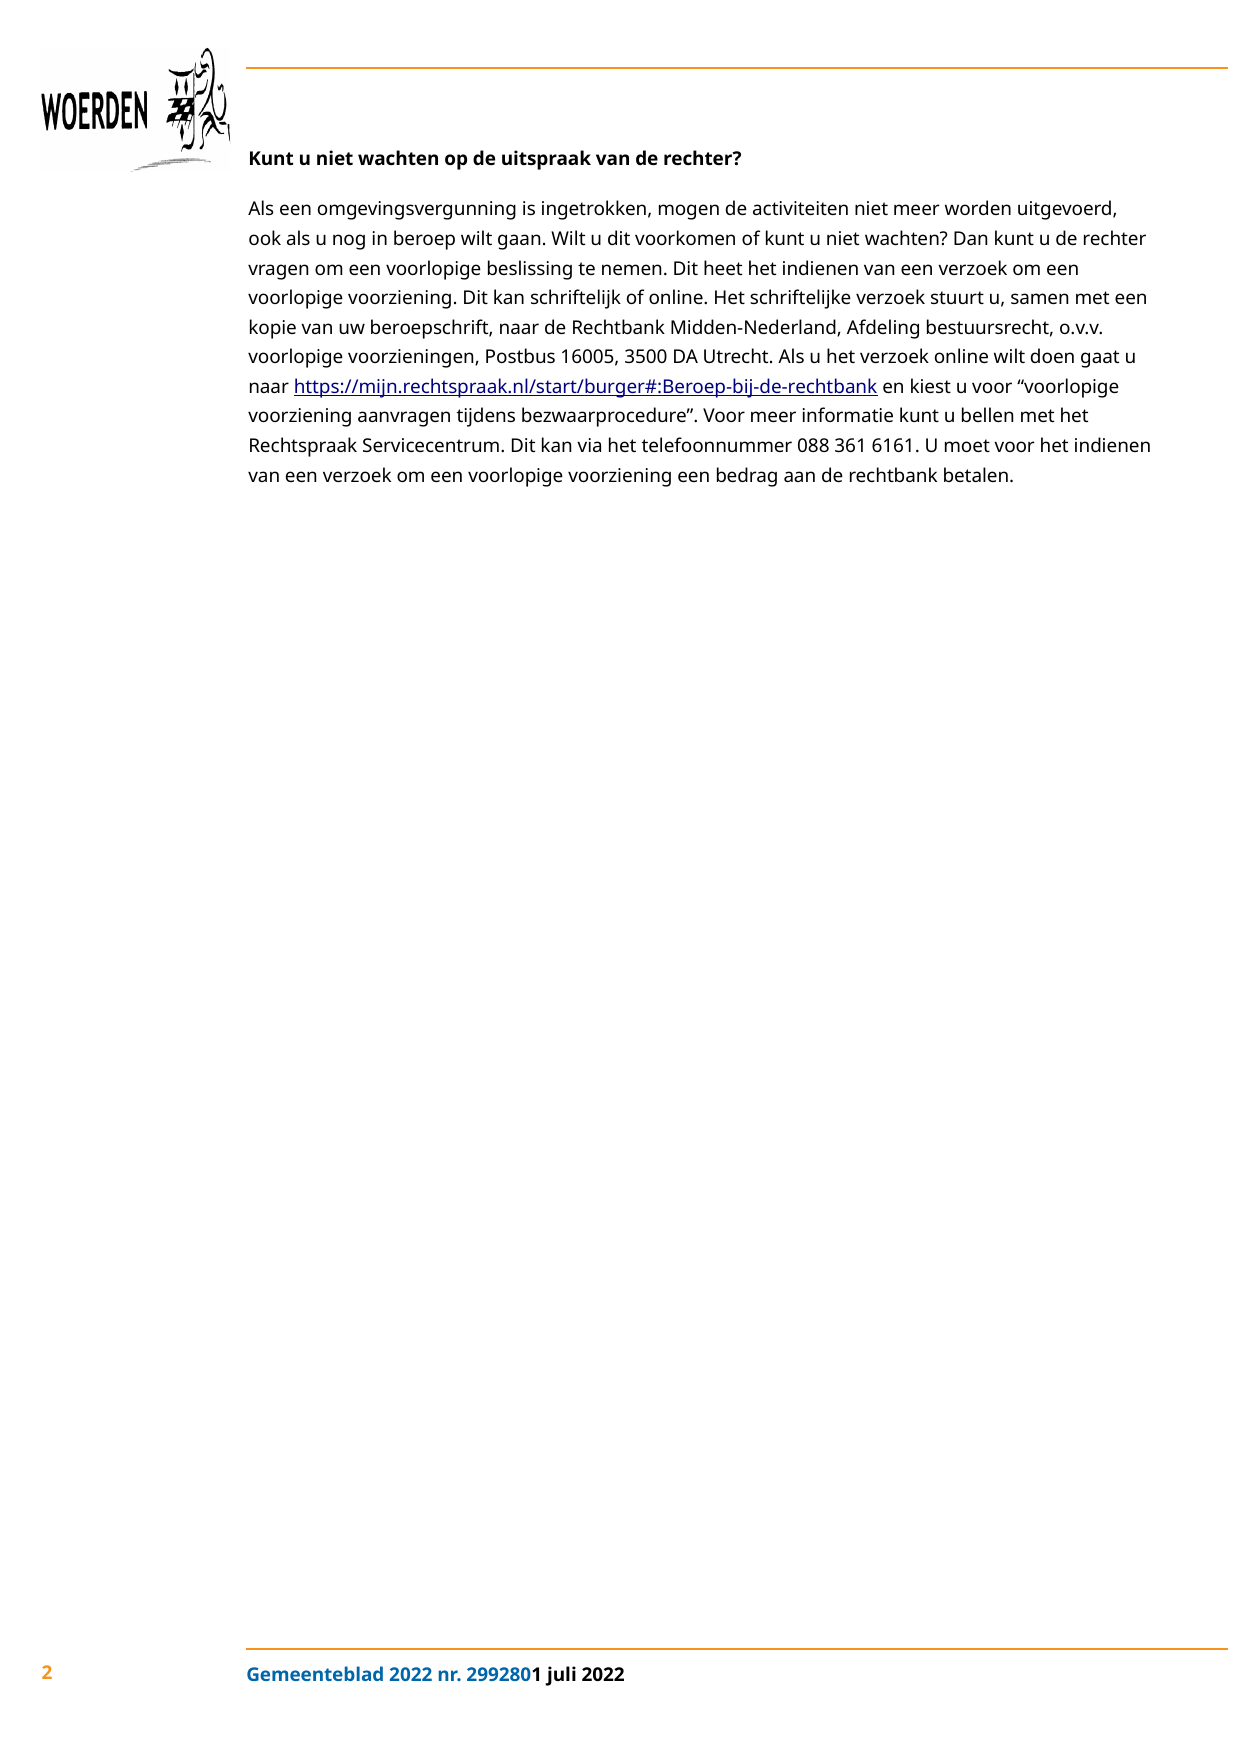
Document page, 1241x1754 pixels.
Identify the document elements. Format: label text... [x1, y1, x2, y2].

text Kunt u niet wachten op de uitspraak van de rechter? [248, 145, 1152, 171]
text Als een omgevingsvergunning is ingetrokken, mogen de activiteiten niet meer worden uitgevoerd, ook als u nog in beroep wilt gaan. Wilt u dit voorkomen of kunt u niet wachten? Dan kunt u de rechter vragen om een voorlopige beslissing te nemen. Dit heet het indienen van een verzoek om een voorlopige voorziening. Dit kan schriftelijk of online. Het schriftelijke verzoek stuurt u, samen met een kopie van uw beroepschrift, naar de Rechtbank Midden-Nederland, Afdeling bestuursrecht, o.v.v. voorlopige voorzieningen, Postbus 16005, 3500 DA Utrecht. Als u het verzoek online wilt doen gaat u naar https://mijn.rechtspraak.nl/start/burger#:Beroep-bij-de-rechtbank en kiest u voor “voorlopige voorziening aanvragen tijdens bezwaarprocedure”. Voor meer informatie kunt u bellen met het Rechtspraak Servicecentrum. Dit kan via het telefoonnummer 088 361 6161. U moet voor het indienen van een verzoek om een voorlopige voorziening een bedrag aan de rechtbank betalen. [248, 196, 1152, 488]
picture [41, 47, 231, 172]
